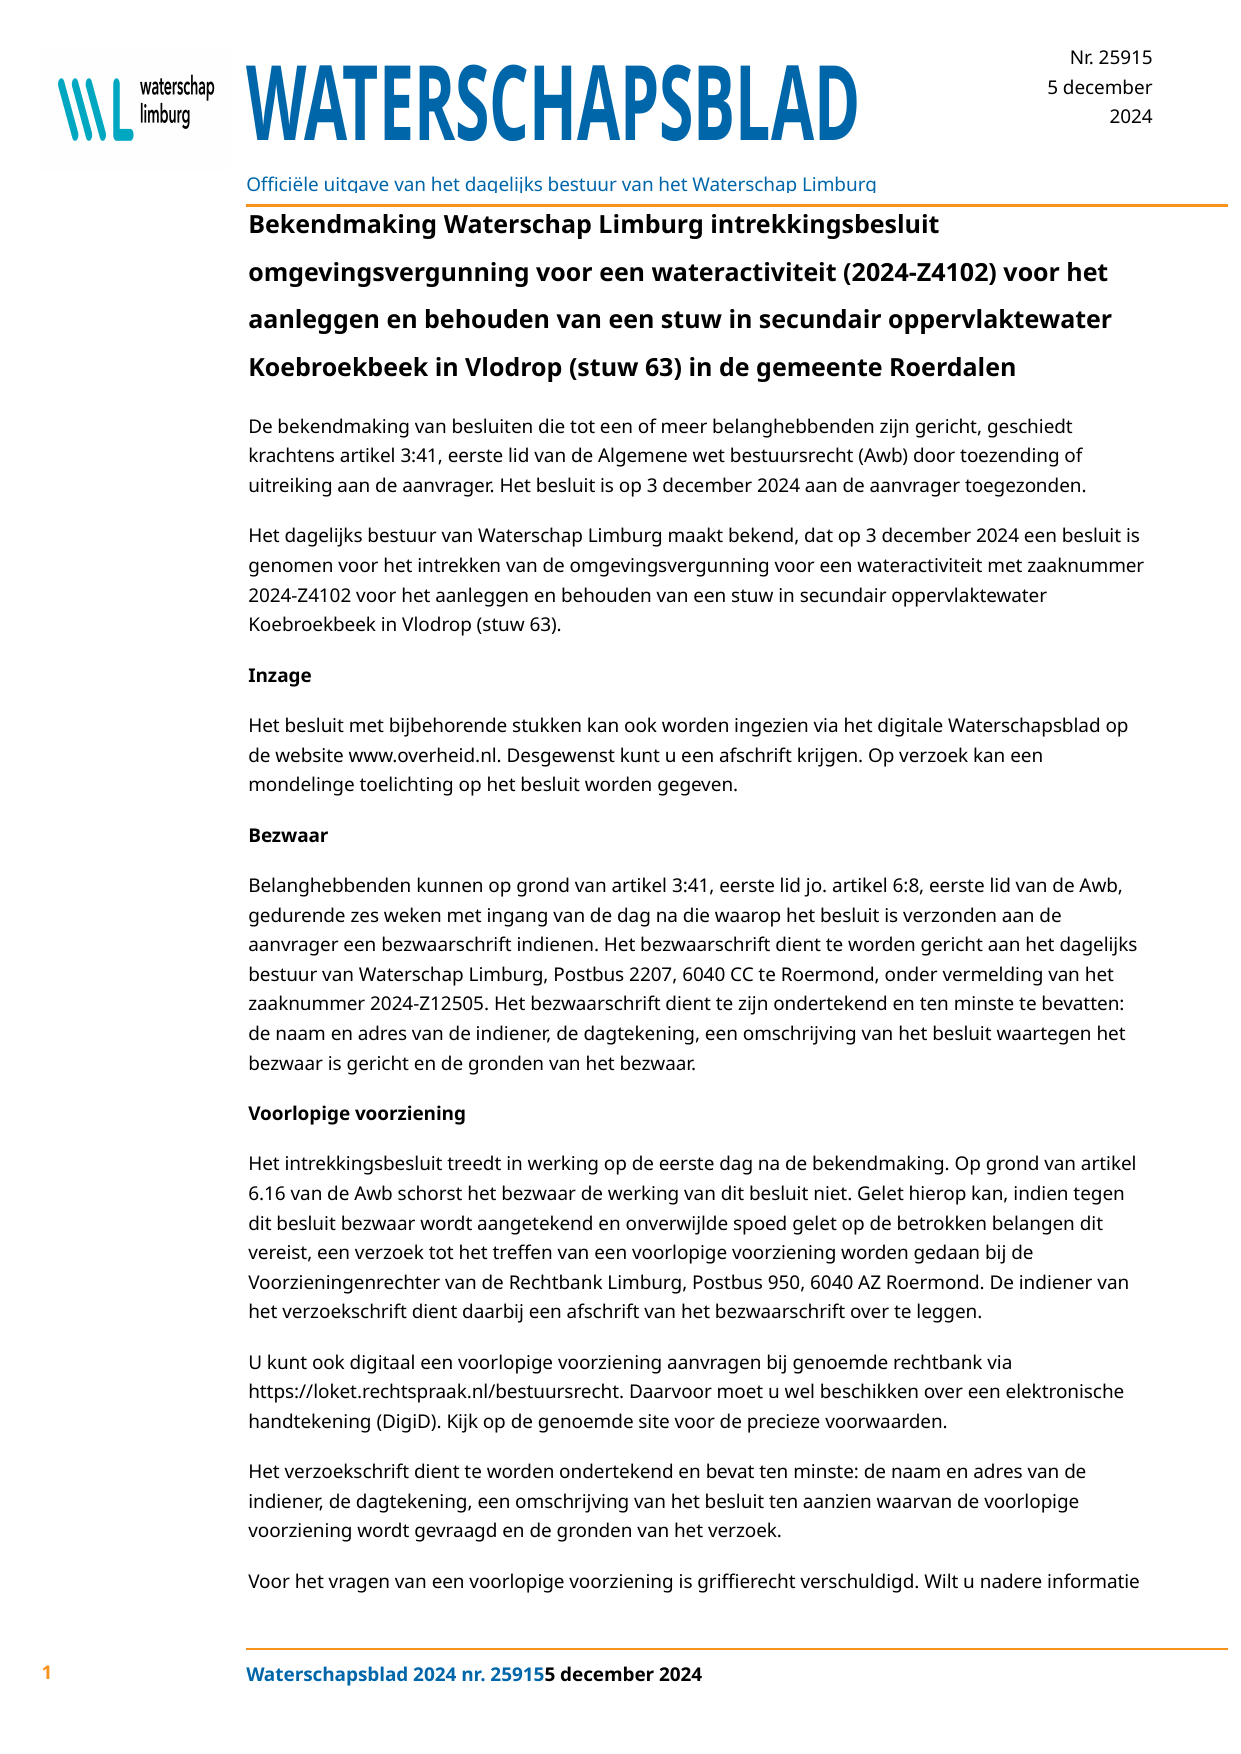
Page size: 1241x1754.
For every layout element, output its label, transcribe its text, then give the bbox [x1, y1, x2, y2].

text Voor het vragen van een voorlopige voorziening is griffierecht verschuldigd. Wilt u nadere informatie [248, 1568, 1152, 1594]
picture [41, 47, 231, 172]
text U kunt ook digitaal een voorlopige voorziening aanvragen bij genoemde rechtbank via https://loket.rechtspraak.nl/bestuursrecht. Daarvoor moet u wel beschikken over een elektronische handtekening (DigiD). Kijk op de genoemde site voor de precieze voorwaarden. [248, 1349, 1152, 1434]
text Inzage [248, 662, 1152, 688]
text Bezwaar [248, 822, 1152, 848]
text Het dagelijks bestuur van Waterschap Limburg maakt bekend, dat op 3 december 2024 een besluit is genomen voor het intrekken van de omgevingsvergunning voor een wateractiviteit met zaaknummer 2024-Z4102 voor het aanleggen en behouden van een stuw in secundair oppervlaktewater Koebroekbeek in Vlodrop (stuw 63). [248, 523, 1152, 637]
text Het intrekkingsbesluit treedt in werking op de eerste dag na de bekendmaking. Op grond van artikel 6.16 van de Awb schorst het bezwaar de werking van dit besluit niet. Gelet hierop kan, indien tegen dit besluit bezwaar wordt aangetekend en onverwijlde spoed gelet op de betrokken belangen dit vereist, een verzoek tot het treffen van een voorlopige voorziening worden gedaan bij de Voorzieningenrechter van de Rechtbank Limburg, Postbus 950, 6040 AZ Roermond. De indiener van het verzoekschrift dient daarbij een afschrift van het bezwaarschrift over te leggen. [248, 1151, 1152, 1324]
text Bekendmaking Waterschap Limburg intrekkingsbesluit omgevingsvergunning voor een wateractiviteit (2024-Z4102) voor het aanleggen en behouden van een stuw in secundair oppervlaktewater Koebroekbeek in Vlodrop (stuw 63) in de gemeente Roerdalen [248, 207, 1152, 384]
text Voorlopige voorziening [248, 1100, 1152, 1126]
text Belanghebbenden kunnen op grond van artikel 3:41, eerste lid jo. artikel 6:8, eerste lid van de Awb, gedurende zes weken met ingang van de dag na die waarop het besluit is verzonden aan de aanvrager een bezwaarschrift indienen. Het bezwaarschrift dient te worden gericht aan het dagelijks bestuur van Waterschap Limburg, Postbus 2207, 6040 CC te Roermond, onder vermelding van het zaaknummer 2024-Z12505. Het bezwaarschrift dient te zijn ondertekend en ten minste te bevatten: de naam en adres van de indiener, de dagtekening, een omschrijving van het besluit waartegen het bezwaar is gericht en de gronden van het bezwaar. [248, 872, 1152, 1076]
text De bekendmaking van besluiten die tot een of meer belanghebbenden zijn gericht, geschiedt krachtens artikel 3:41, eerste lid van de Algemene wet bestuursrecht (Awb) door toezending of uitreiking aan de aanvrager. Het besluit is op 3 december 2024 aan de aanvrager toegezonden. [248, 413, 1152, 498]
text Het besluit met bijbehorende stukken kan ook worden ingezien via het digitale Waterschapsblad op de website www.overheid.nl. Desgewenst kunt u een afschrift krijgen. Op verzoek kan een mondelinge toelichting op het besluit worden gegeven. [248, 712, 1152, 797]
text Het verzoekschrift dient te worden ondertekend en bevat ten minste: de naam en adres van de indiener, de dagtekening, een omschrijving van het besluit ten aanzien waarvan de voorlopige voorziening wordt gevraagd en de gronden van het verzoek. [248, 1458, 1152, 1543]
